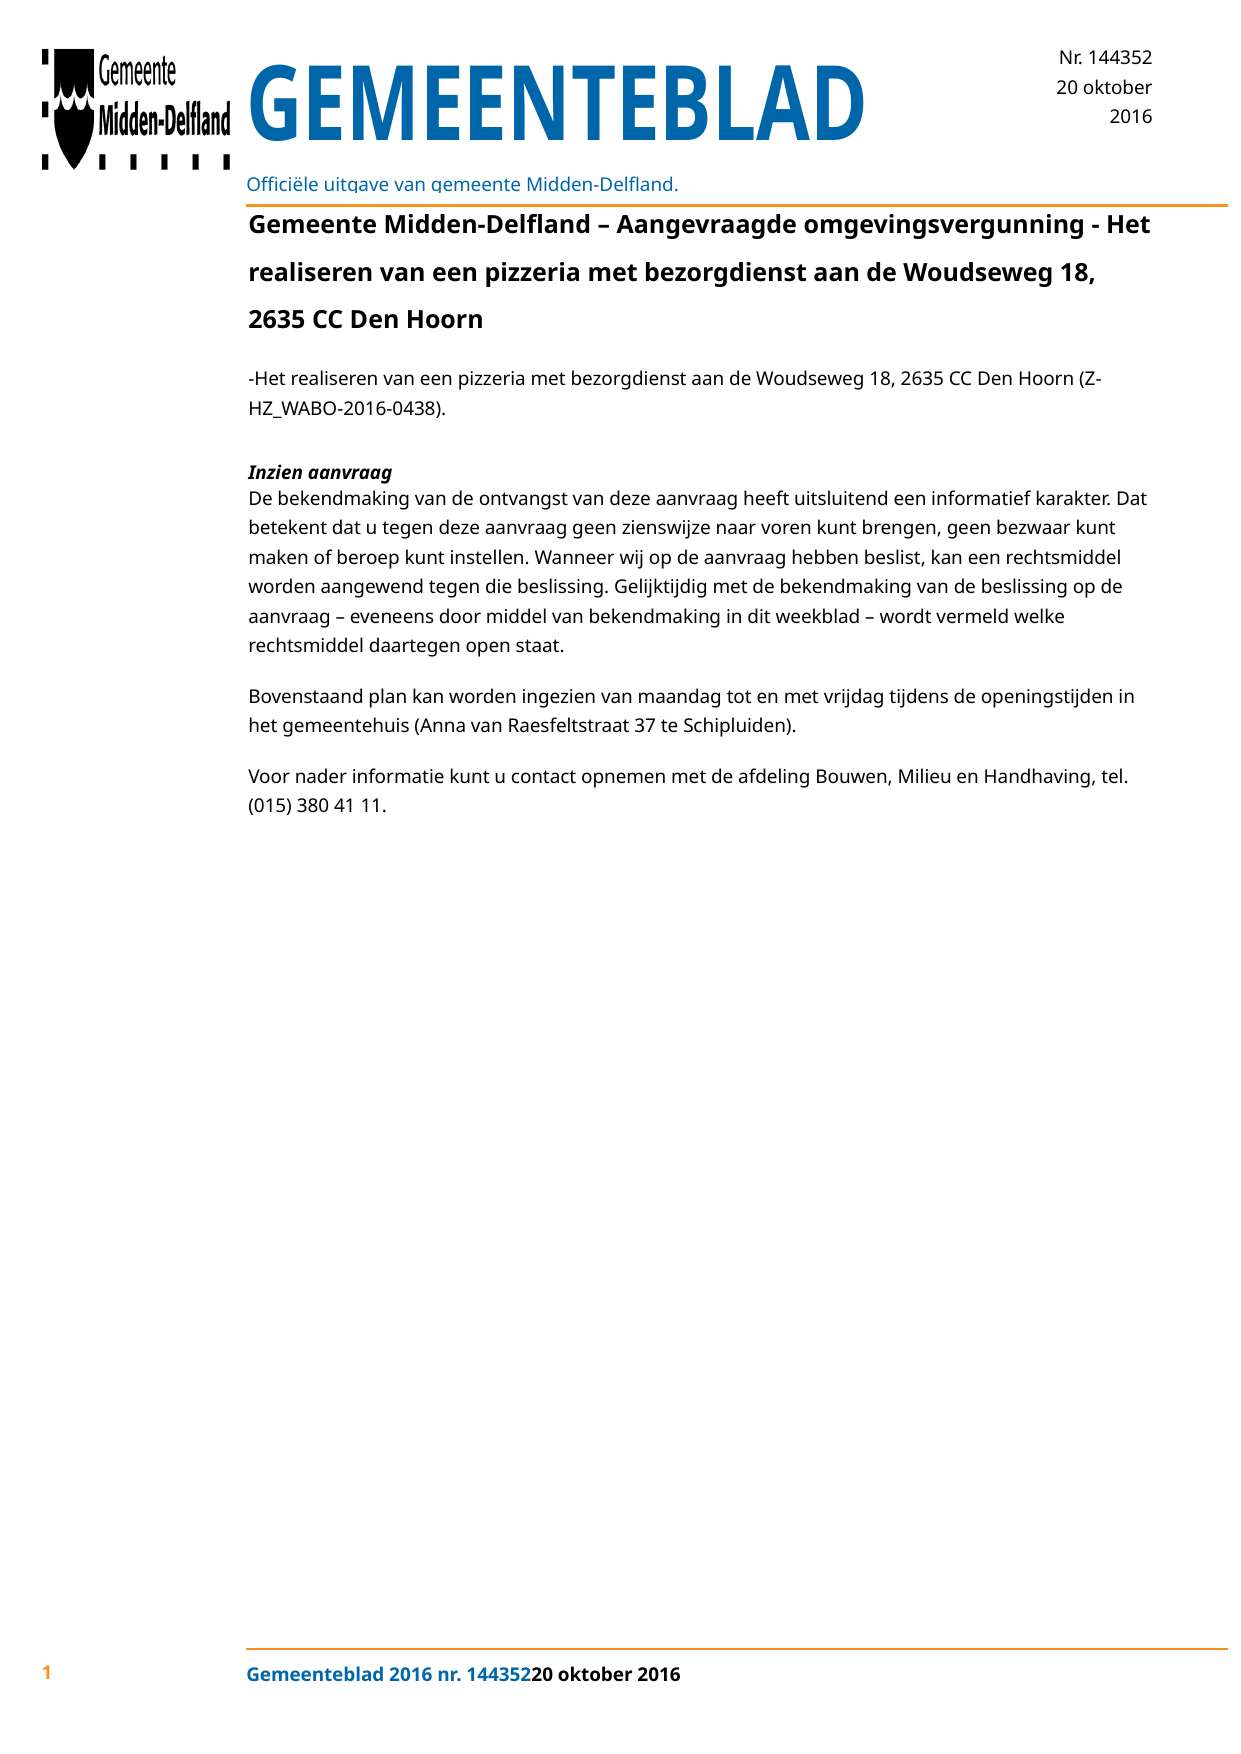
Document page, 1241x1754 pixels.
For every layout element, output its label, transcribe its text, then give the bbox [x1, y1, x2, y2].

text Inzien aanvraag [248, 459, 1152, 485]
text Bovenstaand plan kan worden ingezien van maandag tot en met vrijdag tijdens de openingstijden in het gemeentehuis (Anna van Raesfeltstraat 37 te Schipluiden). [248, 683, 1152, 738]
text Gemeente Midden-Delfland – Aangevraagde omgevingsvergunning - Het realiseren van een pizzeria met bezorgdienst aan de Woudseweg 18, 2635 CC Den Hoorn [248, 207, 1152, 336]
text Voor nader informatie kunt u contact opnemen met de afdeling Bouwen, Milieu en Handhaving, tel. (015) 380 41 11. [248, 763, 1152, 818]
text -Het realiseren van een pizzeria met bezorgdienst aan de Woudseweg 18, 2635 CC Den Hoorn (Z-HZ_WABO-2016-0438). [248, 366, 1152, 421]
text De bekendmaking van de ontvangst van deze aanvraag heeft uitsluitend een informatief karakter. Dat betekent dat u tegen deze aanvraag geen zienswijze naar voren kunt brengen, geen bezwaar kunt maken of beroep kunt instellen. Wanneer wij op de aanvraag hebben beslist, kan een rechtsmiddel worden aangewend tegen die beslissing. Gelijktijdig met de bekendmaking van de beslissing op de aanvraag – eveneens door middel van bekendmaking in dit weekblad – wordt vermeld welke rechtsmiddel daartegen open staat. [248, 485, 1152, 658]
picture [41, 47, 231, 172]
